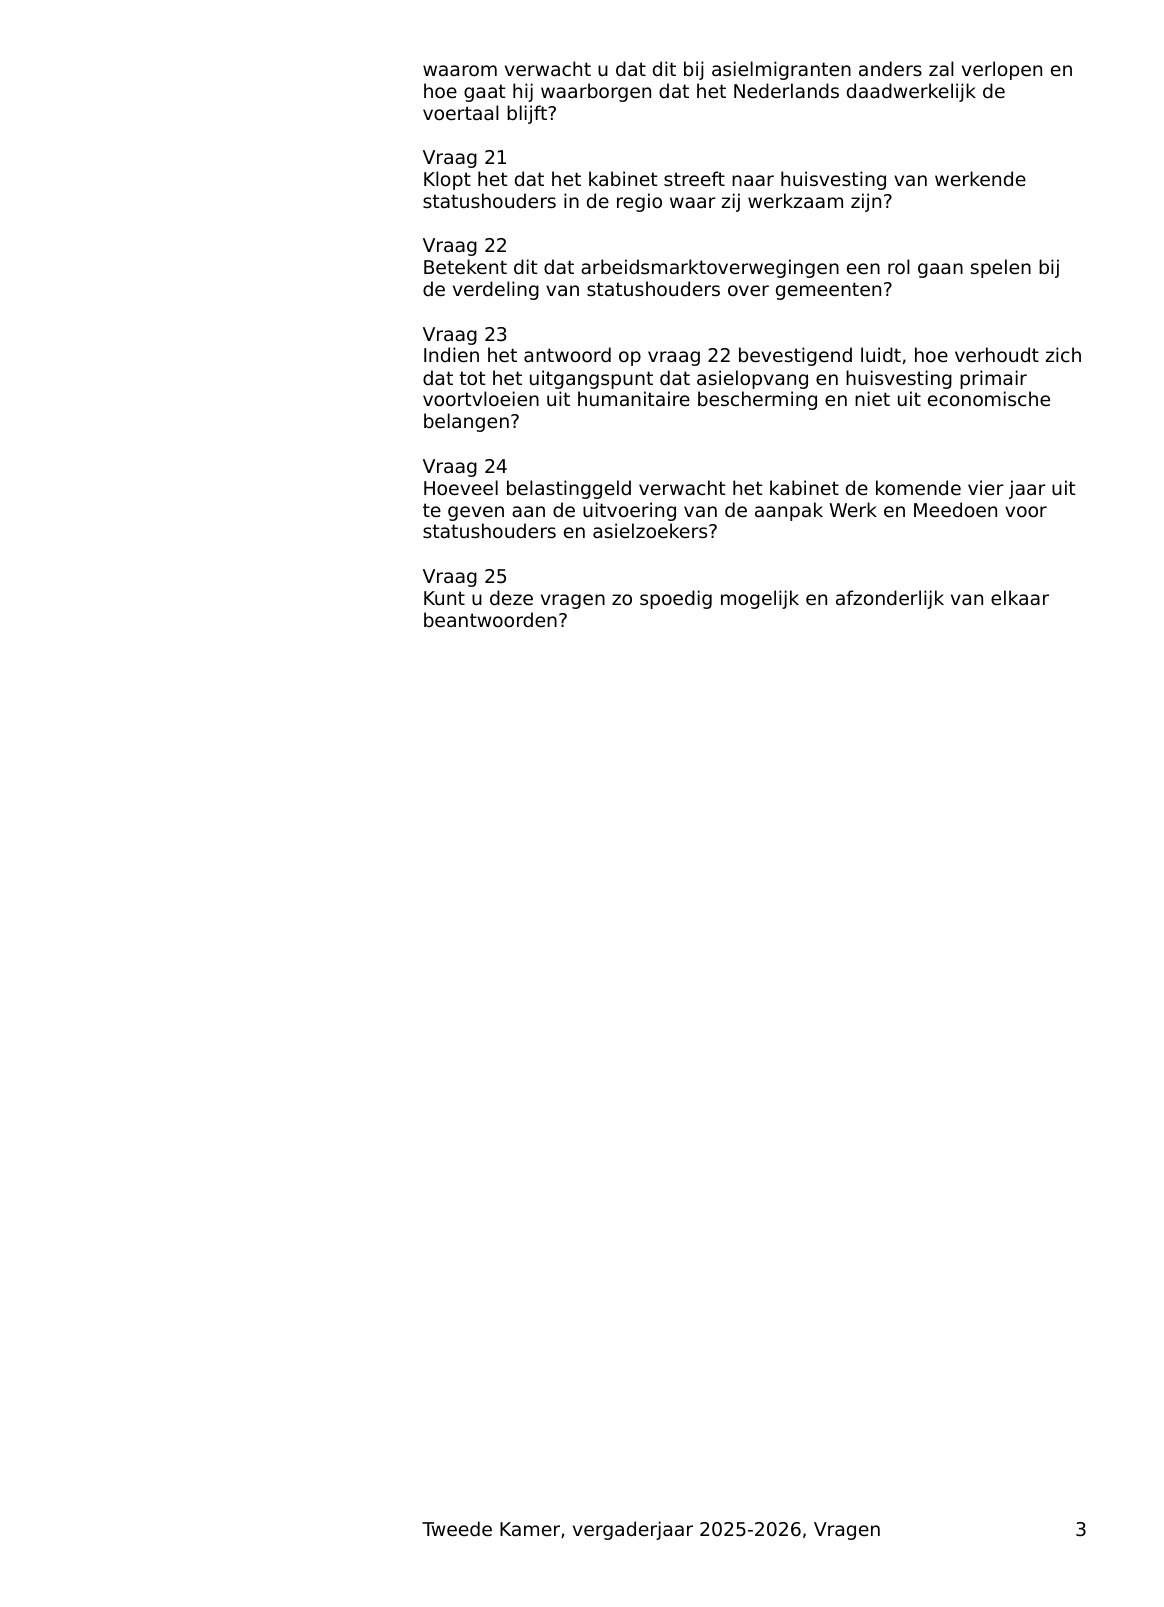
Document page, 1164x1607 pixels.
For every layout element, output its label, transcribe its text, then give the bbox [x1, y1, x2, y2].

text Betekent dit dat arbeidsmarktoverwegingen een rol gaan spelen bij de verdeling van statushouders over gemeenten? [422, 257, 1087, 301]
text Klopt het dat het kabinet streeft naar huisvesting van werkende statushouders in de regio waar zij werkzaam zijn? [422, 169, 1087, 213]
text Indien het antwoord op vraag 22 bevestigend luidt, hoe verhoudt zich dat tot het uitgangspunt dat asielopvang en huisvesting primair voortvloeien uit humanitaire bescherming en niet uit economische belangen? [422, 345, 1087, 433]
text Vraag 21 [422, 147, 1087, 169]
text Hoeveel belastinggeld verwacht het kabinet de komende vier jaar uit te geven aan de uitvoering van de aanpak Werk en Meedoen voor statushouders en asielzoekers? [422, 477, 1087, 543]
text Vraag 23 [422, 323, 1087, 345]
text Kunt u deze vragen zo spoedig mogelijk en afzonderlijk van elkaar beantwoorden? [422, 588, 1087, 632]
text Vraag 25 [422, 566, 1087, 588]
text waarom verwacht u dat dit bij asielmigranten anders zal verlopen en hoe gaat hij waarborgen dat het Nederlands daadwerkelijk de voertaal blijft? [422, 59, 1087, 125]
text Vraag 22 [422, 235, 1087, 257]
text Vraag 24 [422, 456, 1087, 477]
